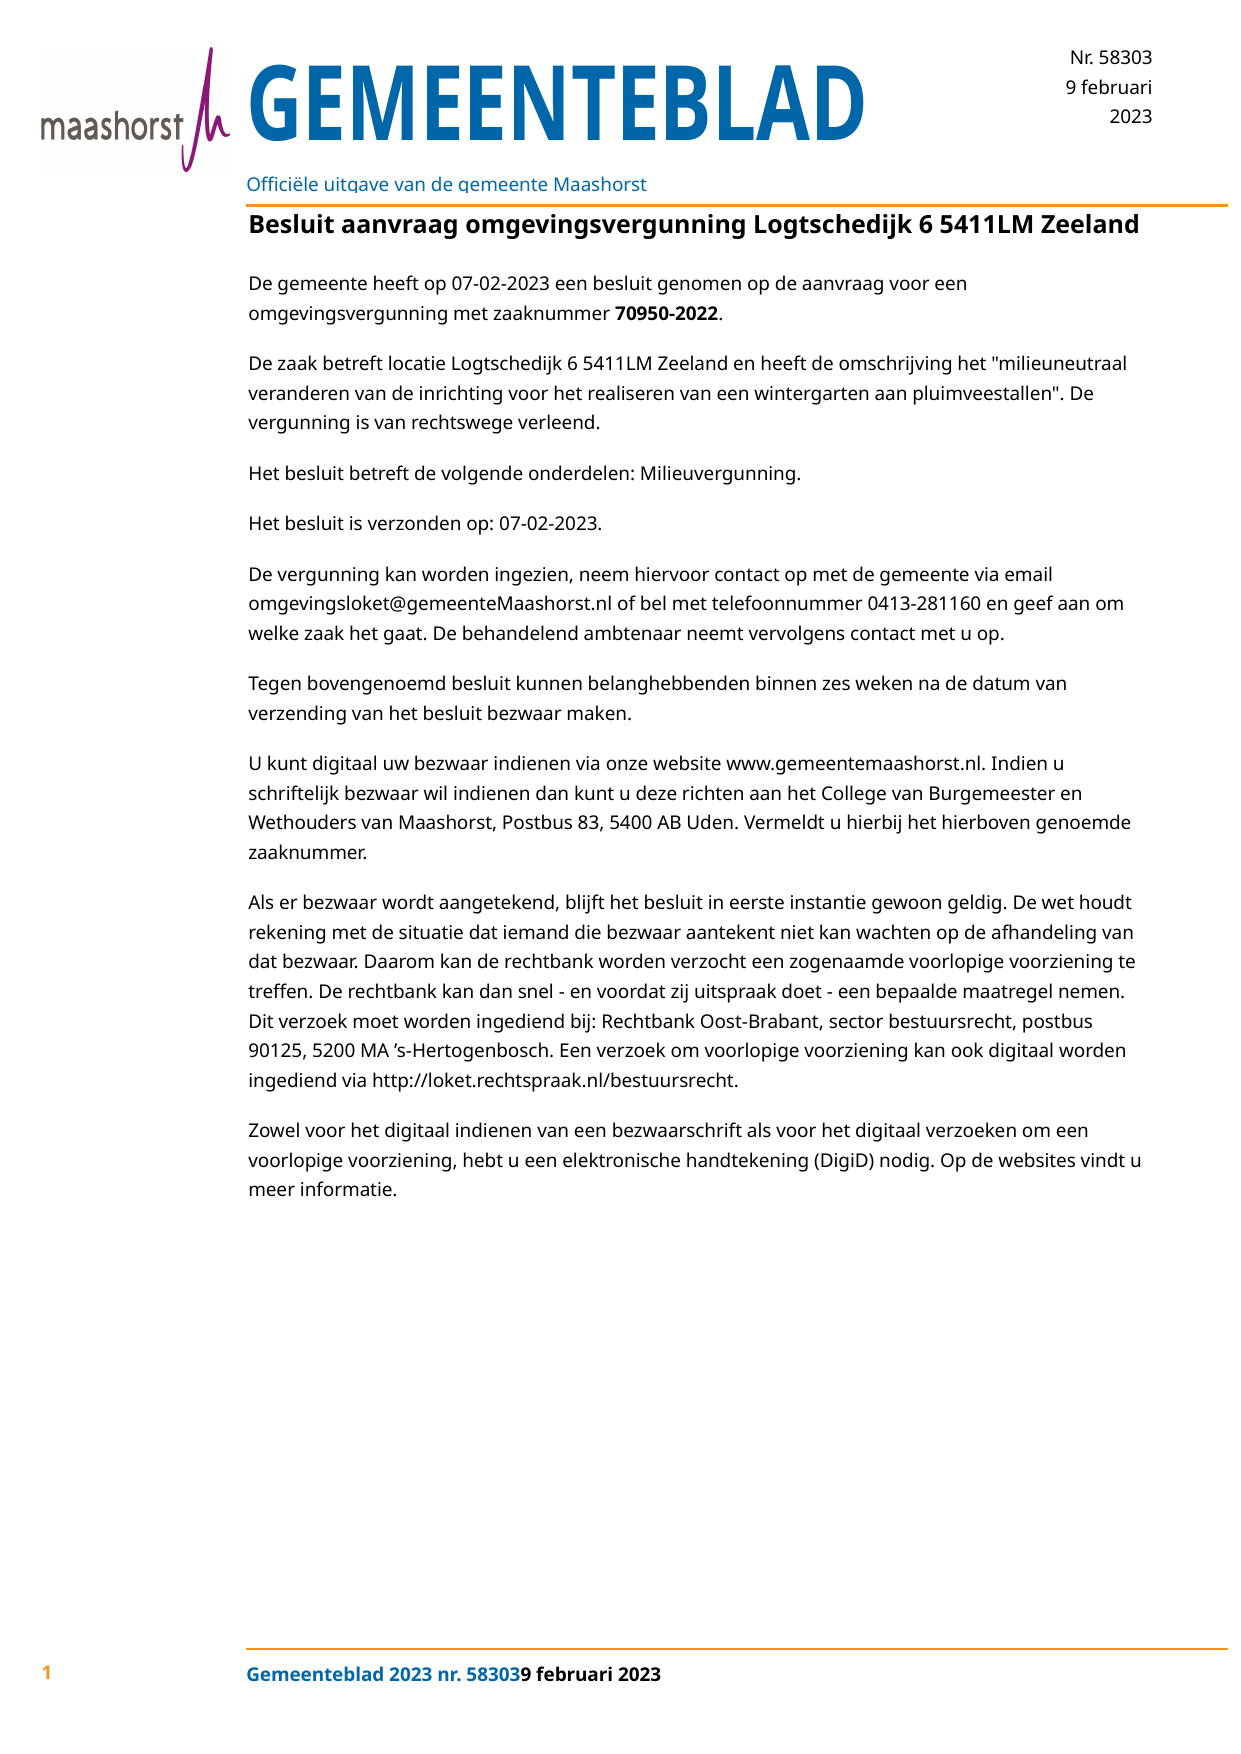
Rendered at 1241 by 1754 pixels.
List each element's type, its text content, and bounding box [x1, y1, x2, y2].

text Het besluit betreft de volgende onderdelen: Milieuvergunning. [248, 460, 1152, 486]
text De gemeente heeft op 07-02-2023 een besluit genomen op de aanvraag voor een omgevingsvergunning met zaaknummer 70950-2022. [248, 270, 1152, 326]
picture [41, 47, 231, 172]
text De vergunning kan worden ingezien, neem hiervoor contact op met de gemeente via email omgevingsloket@gemeenteMaashorst.nl of bel met telefoonnummer 0413-281160 en geef aan om welke zaak het gaat. De behandelend ambtenaar neemt vervolgens contact met u op. [248, 561, 1152, 646]
text De zaak betreft locatie Logtschedijk 6 5411LM Zeeland en heeft de omschrijving het "milieuneutraal veranderen van de inrichting voor het realiseren van een wintergarten aan pluimveestallen". De vergunning is van rechtswege verleend. [248, 350, 1152, 435]
text Het besluit is verzonden op: 07-02-2023. [248, 510, 1152, 536]
text Zowel voor het digitaal indienen van een bezwaarschrift als voor het digitaal verzoeken om een voorlopige voorziening, hebt u een elektronische handtekening (DigiD) nodig. Op de websites vindt u meer informatie. [248, 1117, 1152, 1202]
text Als er bezwaar wordt aangetekend, blijft het besluit in eerste instantie gewoon geldig. De wet houdt rekening met de situatie dat iemand die bezwaar aantekent niet kan wachten op de afhandeling van dat bezwaar. Daarom kan de rechtbank worden verzocht een zogenaamde voorlopige voorziening te treffen. De rechtbank kan dan snel - en voordat zij uitspraak doet - een bepaalde maatregel nemen. Dit verzoek moet worden ingediend bij: Rechtbank Oost-Brabant, sector bestuursrecht, postbus 90125, 5200 MA ’s-Hertogenbosch. Een verzoek om voorlopige voorziening kan ook digitaal worden ingediend via http://loket.rechtspraak.nl/bestuursrecht. [248, 889, 1152, 1093]
text Besluit aanvraag omgevingsvergunning Logtschedijk 6 5411LM Zeeland [248, 207, 1152, 241]
text U kunt digitaal uw bezwaar indienen via onze website www.gemeentemaashorst.nl. Indien u schriftelijk bezwaar wil indienen dan kunt u deze richten aan het College van Burgemeester en Wethouders van Maashorst, Postbus 83, 5400 AB Uden. Vermeldt u hierbij het hierboven genoemde zaaknummer. [248, 750, 1152, 865]
text Tegen bovengenoemd besluit kunnen belanghebbenden binnen zes weken na de datum van verzending van het besluit bezwaar maken. [248, 670, 1152, 726]
